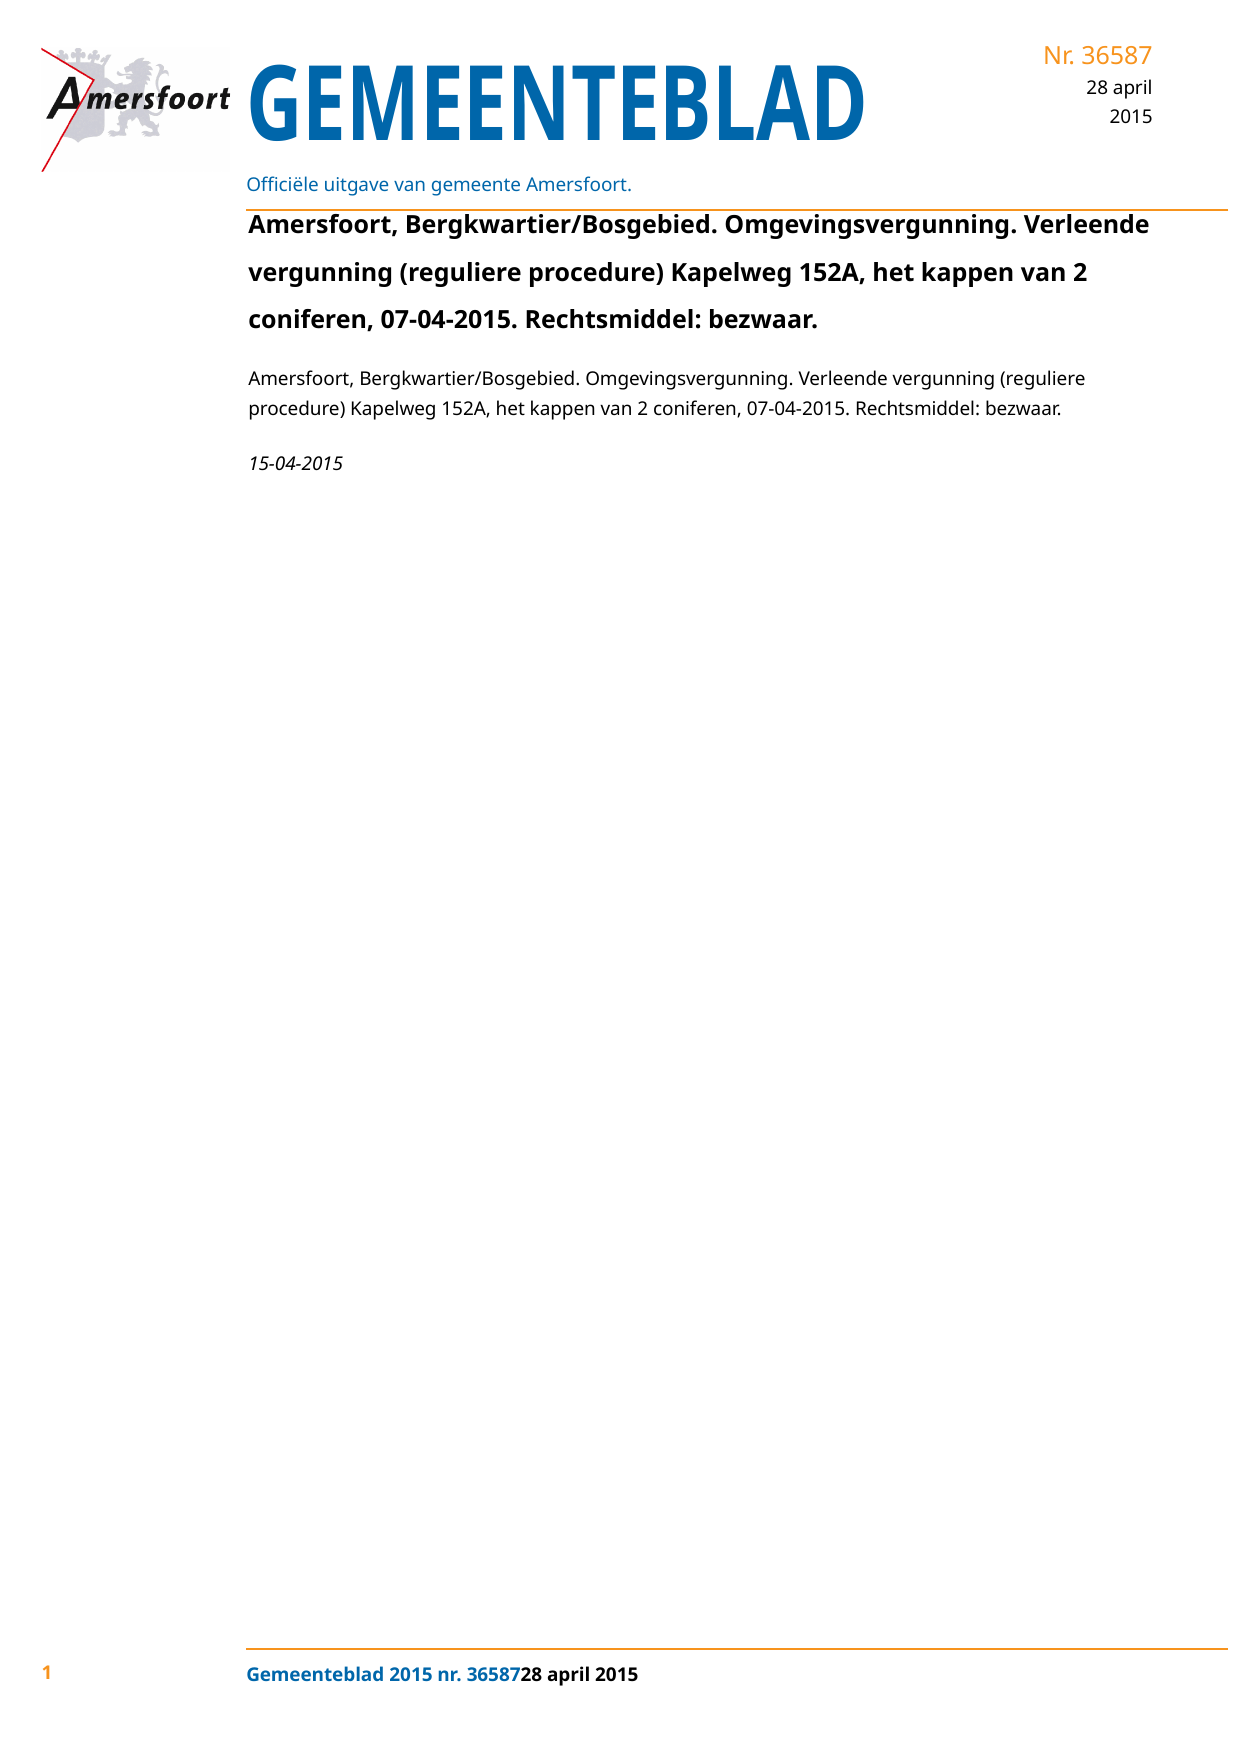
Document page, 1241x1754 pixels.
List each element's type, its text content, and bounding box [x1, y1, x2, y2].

text 15-04-2015 [248, 450, 1152, 476]
text Amersfoort, Bergkwartier/Bosgebied. Omgevingsvergunning. Verleende vergunning (reguliere procedure) Kapelweg 152A, het kappen van 2 coniferen, 07-04-2015. Rechtsmiddel: bezwaar. [248, 366, 1152, 421]
text Amersfoort, Bergkwartier/Bosgebied. Omgevingsvergunning. Verleende vergunning (reguliere procedure) Kapelweg 152A, het kappen van 2 coniferen, 07-04-2015. Rechtsmiddel: bezwaar. [248, 211, 1152, 336]
picture [41, 47, 231, 172]
